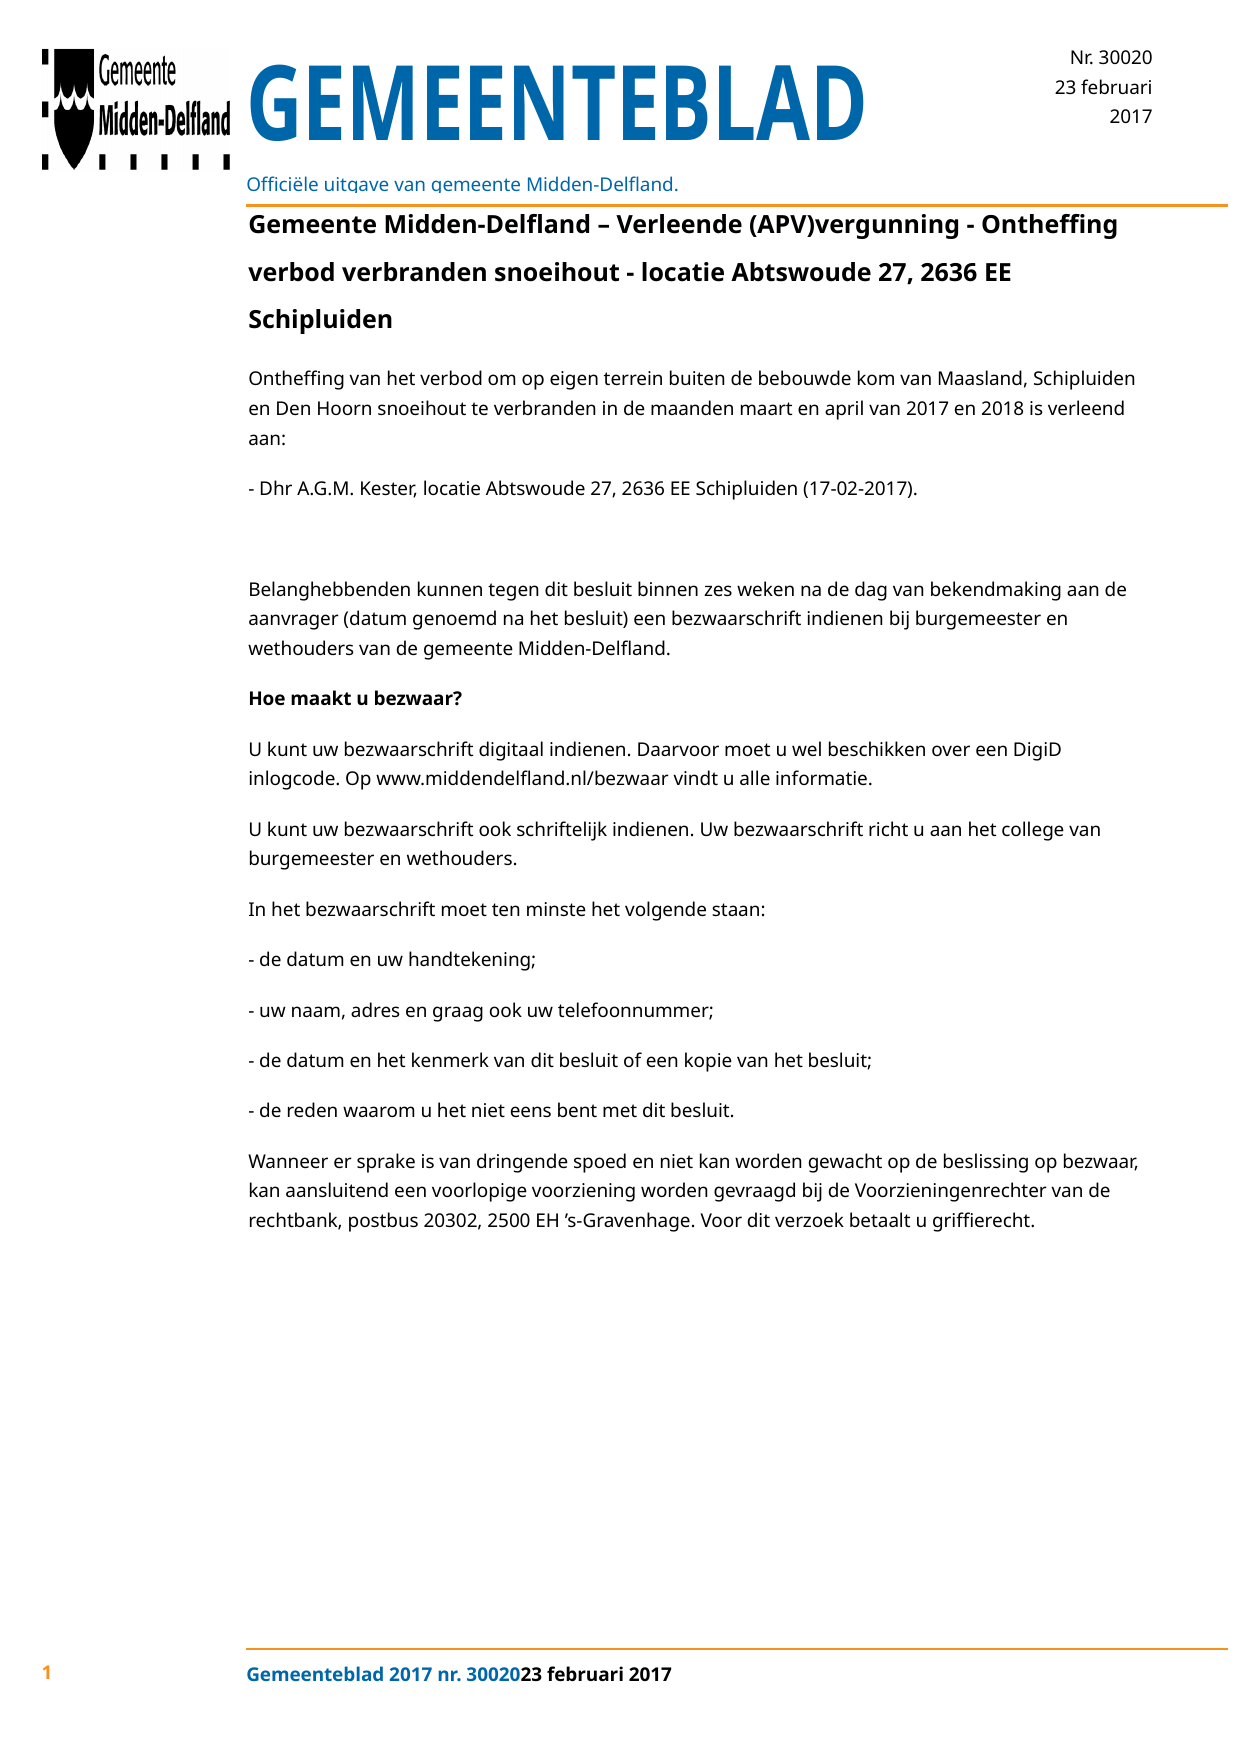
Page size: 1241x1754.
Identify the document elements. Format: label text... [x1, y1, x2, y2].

text - de datum en uw handtekening; [248, 946, 1152, 972]
text - de datum en het kenmerk van dit besluit of een kopie van het besluit; [248, 1047, 1152, 1073]
text Gemeente Midden-Delfland – Verleende (APV)vergunning - Ontheffing verbod verbranden snoeihout - locatie Abtswoude 27, 2636 EE Schipluiden [248, 207, 1152, 336]
text U kunt uw bezwaarschrift ook schriftelijk indienen. Uw bezwaarschrift richt u aan het college van burgemeester en wethouders. [248, 816, 1152, 871]
text In het bezwaarschrift moet ten minste het volgende staan: [248, 896, 1152, 922]
picture [41, 47, 231, 172]
text Belanghebbenden kunnen tegen dit besluit binnen zes weken na de dag van bekendmaking aan de aanvrager (datum genoemd na het besluit) een bezwaarschrift indienen bij burgemeester en wethouders van de gemeente Midden-Delfland. [248, 576, 1152, 661]
text Hoe maakt u bezwaar? [248, 686, 1152, 711]
text Ontheffing van het verbod om op eigen terrein buiten de bebouwde kom van Maasland, Schipluiden en Den Hoorn snoeihout te verbranden in de maanden maart en april van 2017 en 2018 is verleend aan: [248, 366, 1152, 450]
text - de reden waarom u het niet eens bent met dit besluit. [248, 1098, 1152, 1123]
text - Dhr A.G.M. Kester, locatie Abtswoude 27, 2636 EE Schipluiden (17-02-2017). [248, 475, 1152, 501]
text - uw naam, adres en graag ook uw telefoonnummer; [248, 997, 1152, 1022]
text Wanneer er sprake is van dringende spoed en niet kan worden gewacht op de beslissing op bezwaar, kan aansluitend een voorlopige voorziening worden gevraagd bij de Voorzieningenrechter van de rechtbank, postbus 20302, 2500 EH ’s-Gravenhage. Voor dit verzoek betaalt u griffierecht. [248, 1148, 1152, 1233]
text U kunt uw bezwaarschrift digitaal indienen. Daarvoor moet u wel beschikken over een DigiD inlogcode. Op www.middendelfland.nl/bezwaar vindt u alle informatie. [248, 736, 1152, 791]
